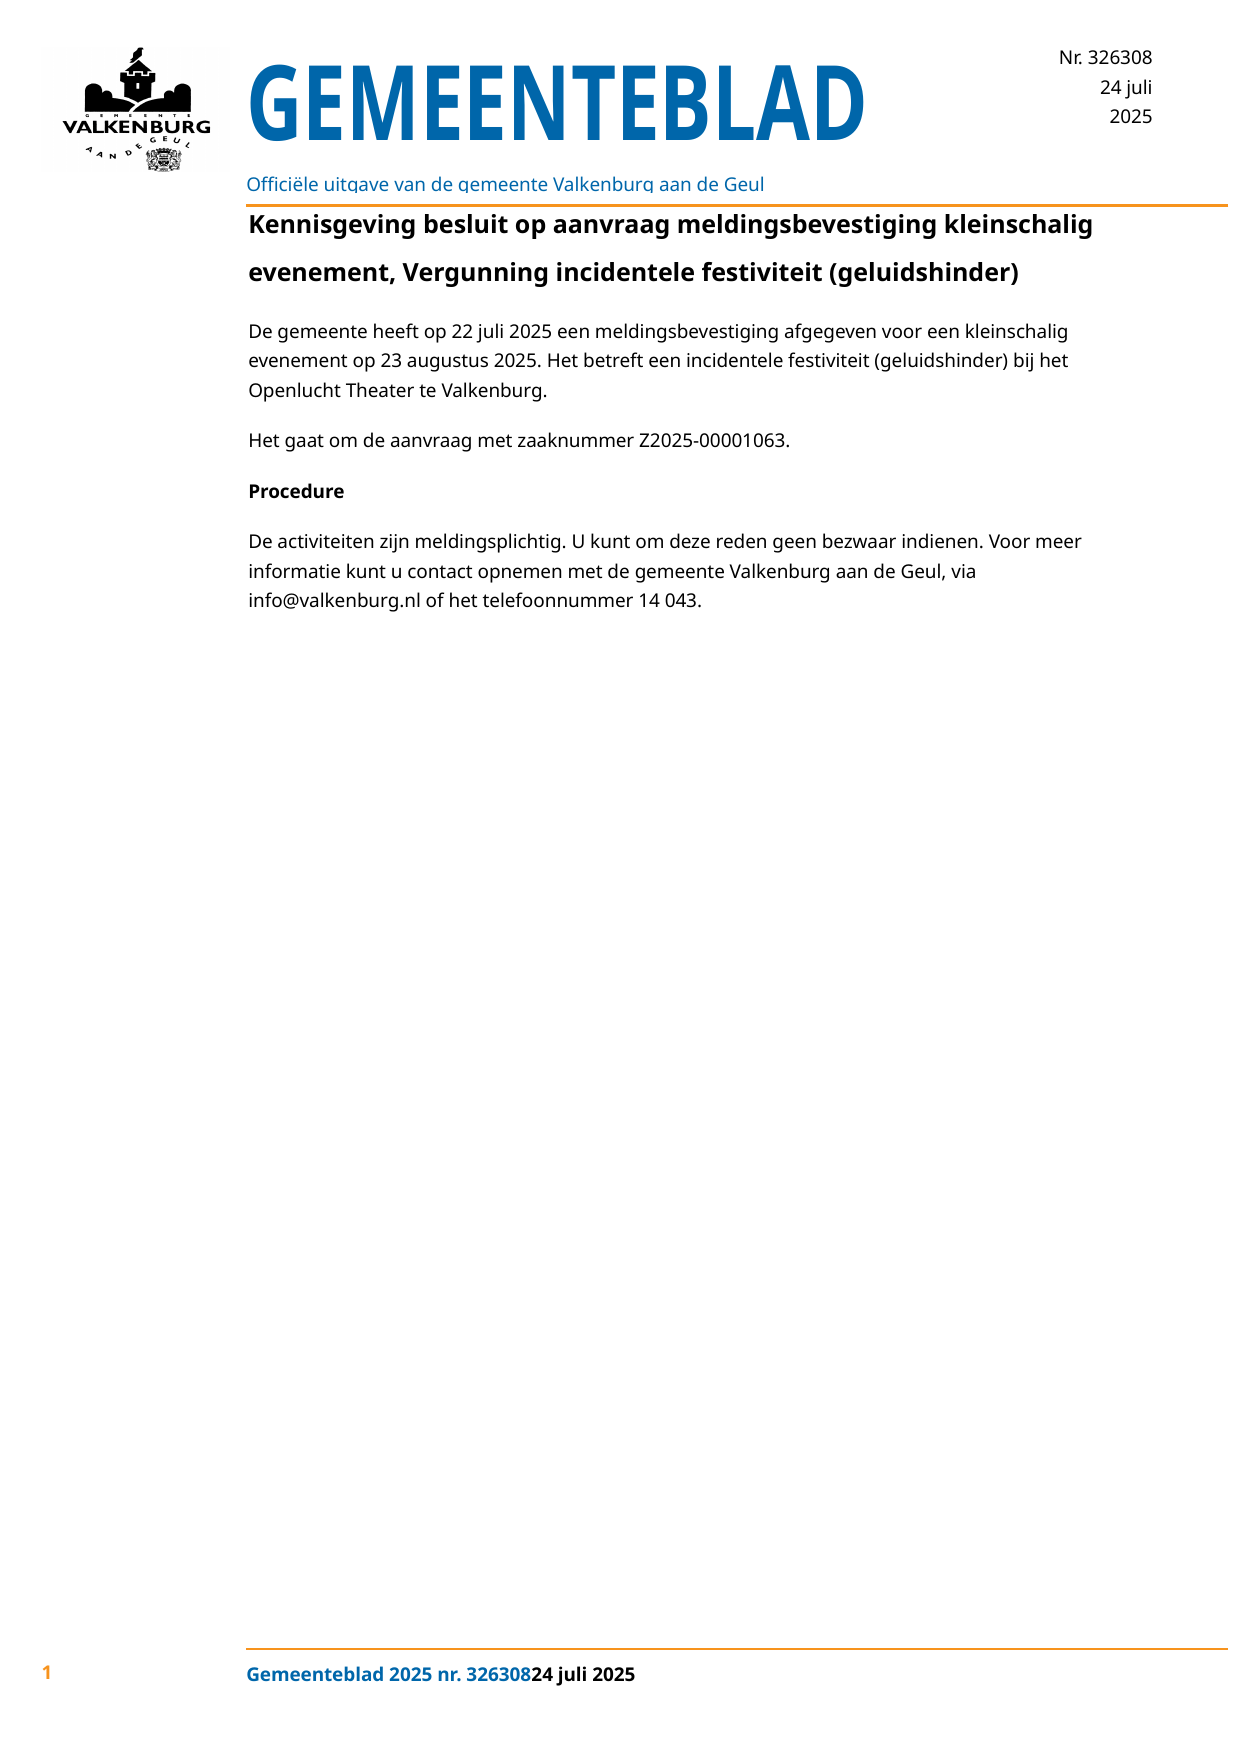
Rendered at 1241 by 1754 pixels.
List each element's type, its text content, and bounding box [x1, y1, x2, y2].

text Procedure [248, 478, 1152, 504]
text Het gaat om de aanvraag met zaaknummer Z2025-00001063. [248, 427, 1152, 453]
picture [41, 47, 231, 172]
text De gemeente heeft op 22 juli 2025 een meldingsbevestiging afgegeven voor een kleinschalig evenement op 23 augustus 2025. Het betreft een incidentele festiviteit (geluidshinder) bij het Openlucht Theater te Valkenburg. [248, 318, 1152, 403]
text De activiteiten zijn meldingsplichtig. U kunt om deze reden geen bezwaar indienen. Voor meer informatie kunt u contact opnemen met de gemeente Valkenburg aan de Geul, via info@valkenburg.nl of het telefoonnummer 14 043. [248, 528, 1152, 613]
text Kennisgeving besluit op aanvraag meldingsbevestiging kleinschalig evenement, Vergunning incidentele festiviteit (geluidshinder) [248, 207, 1152, 288]
